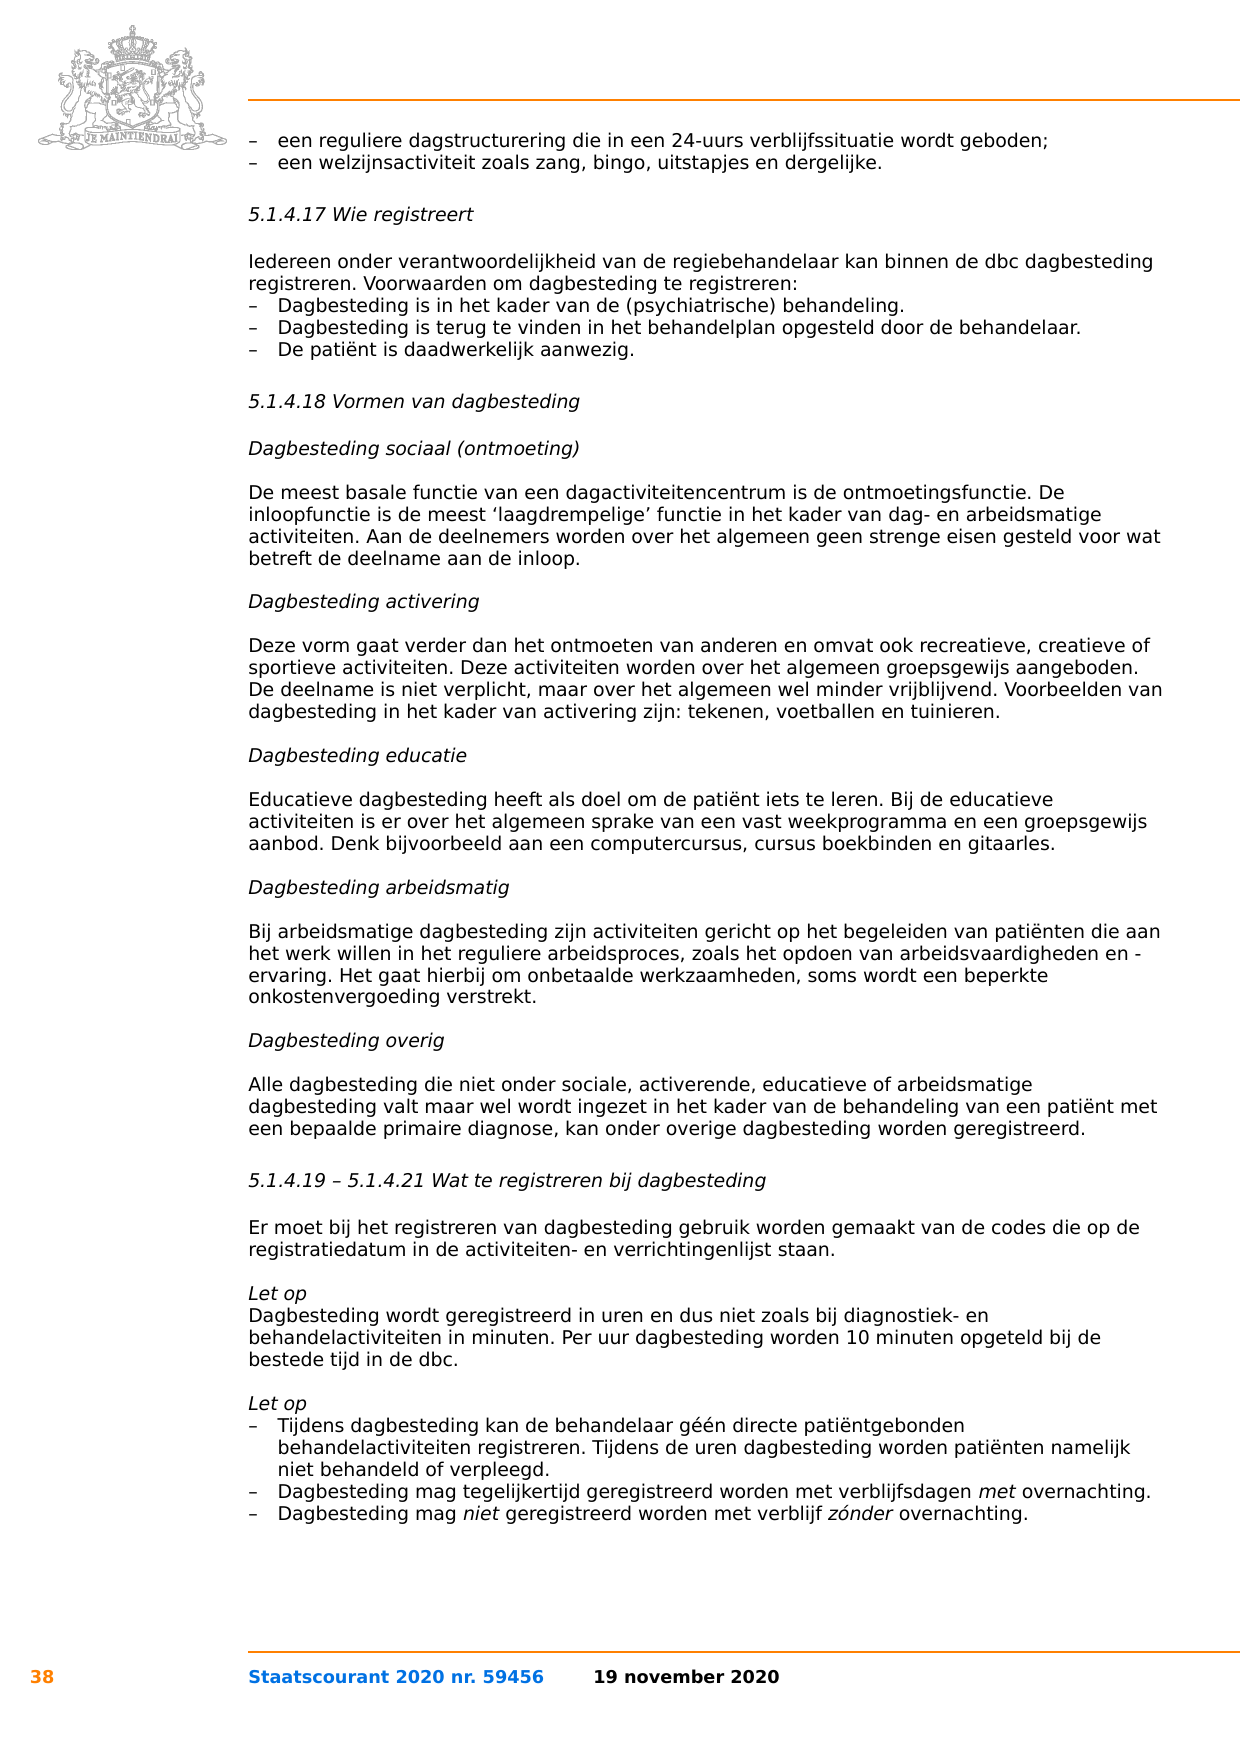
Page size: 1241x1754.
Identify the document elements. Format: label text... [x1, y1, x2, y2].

text Educatieve dagbesteding heeft als doel om de patiënt iets te leren. Bij de educatieve activiteiten is er over het algemeen sprake van een vast weekprogramma en een groepsgewijs aanbod. Denk bijvoorbeeld aan een computercursus, cursus boekbinden en gitaarles. [248, 789, 1163, 855]
subtitle 5.1.4.17 Wie registreert [248, 204, 1163, 226]
text – Dagbesteding is in het kader van de (psychiatrische) behandeling. [248, 295, 1163, 317]
text – Dagbesteding mag tegelijkertijd geregistreerd worden met verblijfsdagen met overnachting. [248, 1481, 1163, 1503]
subtitle Dagbesteding sociaal (ontmoeting) [248, 438, 1163, 460]
text Let op [248, 1393, 1163, 1415]
subtitle Dagbesteding activering [248, 591, 1163, 613]
text Bij arbeidsmatige dagbesteding zijn activiteiten gericht op het begeleiden van patiënten die aan het werk willen in het reguliere arbeidsproces, zoals het opdoen van arbeidsvaardigheden en -ervaring. Het gaat hierbij om onbetaalde werkzaamheden, soms wordt een beperkte onkostenvergoeding verstrekt. [248, 921, 1163, 1008]
text Dagbesteding wordt geregistreerd in uren en dus niet zoals bij diagnostiek- en behandelactiviteiten in minuten. Per uur dagbesteding worden 10 minuten opgeteld bij de bestede tijd in de dbc. [248, 1305, 1163, 1371]
text – een welzijnsactiviteit zoals zang, bingo, uitstapjes en dergelijke. [248, 152, 1163, 174]
text – Dagbesteding is terug te vinden in het behandelplan opgesteld door de behandelaar. [248, 317, 1163, 339]
text – een reguliere dagstructurering die in een 24-uurs verblijfssituatie wordt geboden; [248, 130, 1163, 152]
text Deze vorm gaat verder dan het ontmoeten van anderen en omvat ook recreatieve, creatieve of sportieve activiteiten. Deze activiteiten worden over het algemeen groepsgewijs aangeboden. De deelname is niet verplicht, maar over het algemeen wel minder vrijblijvend. Voorbeelden van dagbesteding in het kader van activering zijn: tekenen, voetballen en tuinieren. [248, 635, 1163, 723]
text Alle dagbesteding die niet onder sociale, activerende, educatieve of arbeidsmatige dagbesteding valt maar wel wordt ingezet in het kader van de behandeling van een patiënt met een bepaalde primaire diagnose, kan onder overige dagbesteding worden geregistreerd. [248, 1074, 1163, 1140]
text Er moet bij het registreren van dagbesteding gebruik worden gemaakt van de codes die op de registratiedatum in de activiteiten- en verrichtingenlijst staan. [248, 1217, 1163, 1261]
text De meest basale functie van een dagactiviteitencentrum is de ontmoetingsfunctie. De inloopfunctie is de meest ‘laagdrempelige’ functie in het kader van dag- en arbeidsmatige activiteiten. Aan de deelnemers worden over het algemeen geen strenge eisen gesteld voor wat betreft de deelname aan de inloop. [248, 482, 1163, 569]
text – De patiënt is daadwerkelijk aanwezig. [248, 339, 1163, 361]
picture [38, 25, 227, 150]
text – Tijdens dagbesteding kan de behandelaar géén directe patiëntgebonden behandelactiviteiten registreren. Tijdens de uren dagbesteding worden patiënten namelijk niet behandeld of verpleegd. [248, 1415, 1163, 1481]
subtitle Dagbesteding arbeidsmatig [248, 877, 1163, 899]
text – Dagbesteding mag niet geregistreerd worden met verblijf zónder overnachting. [248, 1503, 1163, 1524]
subtitle Dagbesteding overig [248, 1030, 1163, 1052]
subtitle 5.1.4.19 – 5.1.4.21 Wat te registreren bij dagbesteding [248, 1170, 1163, 1192]
subtitle Dagbesteding educatie [248, 745, 1163, 767]
text Let op [248, 1283, 1163, 1305]
text Iedereen onder verantwoordelijkheid van de regiebehandelaar kan binnen de dbc dagbesteding registreren. Voorwaarden om dagbesteding te registreren: [248, 251, 1163, 295]
subtitle 5.1.4.18 Vormen van dagbesteding [248, 391, 1163, 413]
